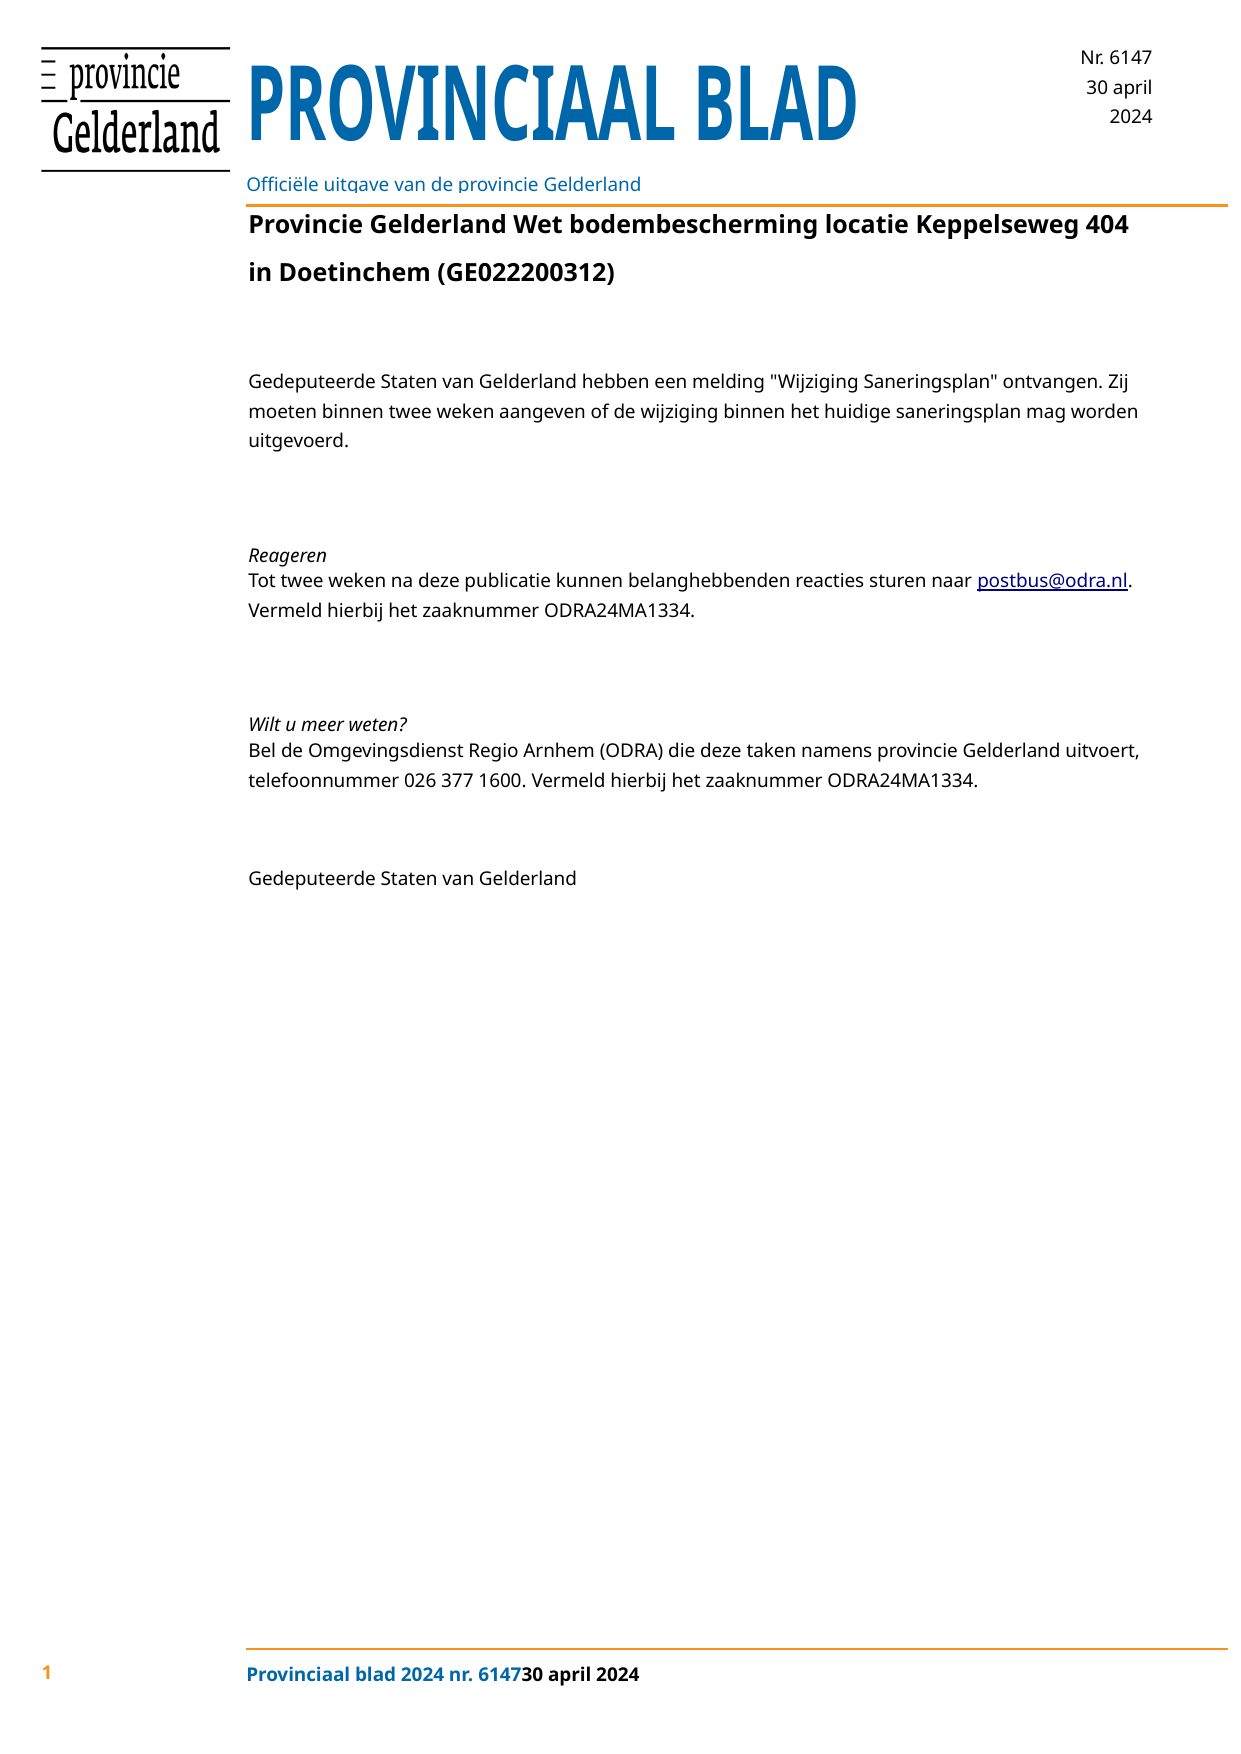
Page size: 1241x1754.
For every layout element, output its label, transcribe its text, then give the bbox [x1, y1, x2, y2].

text Gedeputeerde Staten van Gelderland [248, 865, 1152, 891]
text Gedeputeerde Staten van Gelderland hebben een melding "Wijziging Saneringsplan" ontvangen. Zij moeten binnen twee weken aangeven of de wijziging binnen het huidige saneringsplan mag worden uitgevoerd. [248, 368, 1152, 453]
text Reageren [248, 542, 1152, 568]
text Bel de Omgevingsdienst Regio Arnhem (ODRA) die deze taken namens provincie Gelderland uitvoert, telefoonnummer 026 377 1600. Vermeld hierbij het zaaknummer ODRA24MA1334. [248, 737, 1152, 793]
text Provincie Gelderland Wet bodembescherming locatie Keppelseweg 404 in Doetinchem (GE022200312) [248, 207, 1152, 288]
picture [41, 47, 231, 172]
text Tot twee weken na deze publicatie kunnen belanghebbenden reacties sturen naar postbus@odra.nl. Vermeld hierbij het zaaknummer ODRA24MA1334. [248, 568, 1152, 623]
text Wilt u meer weten? [248, 712, 1152, 737]
